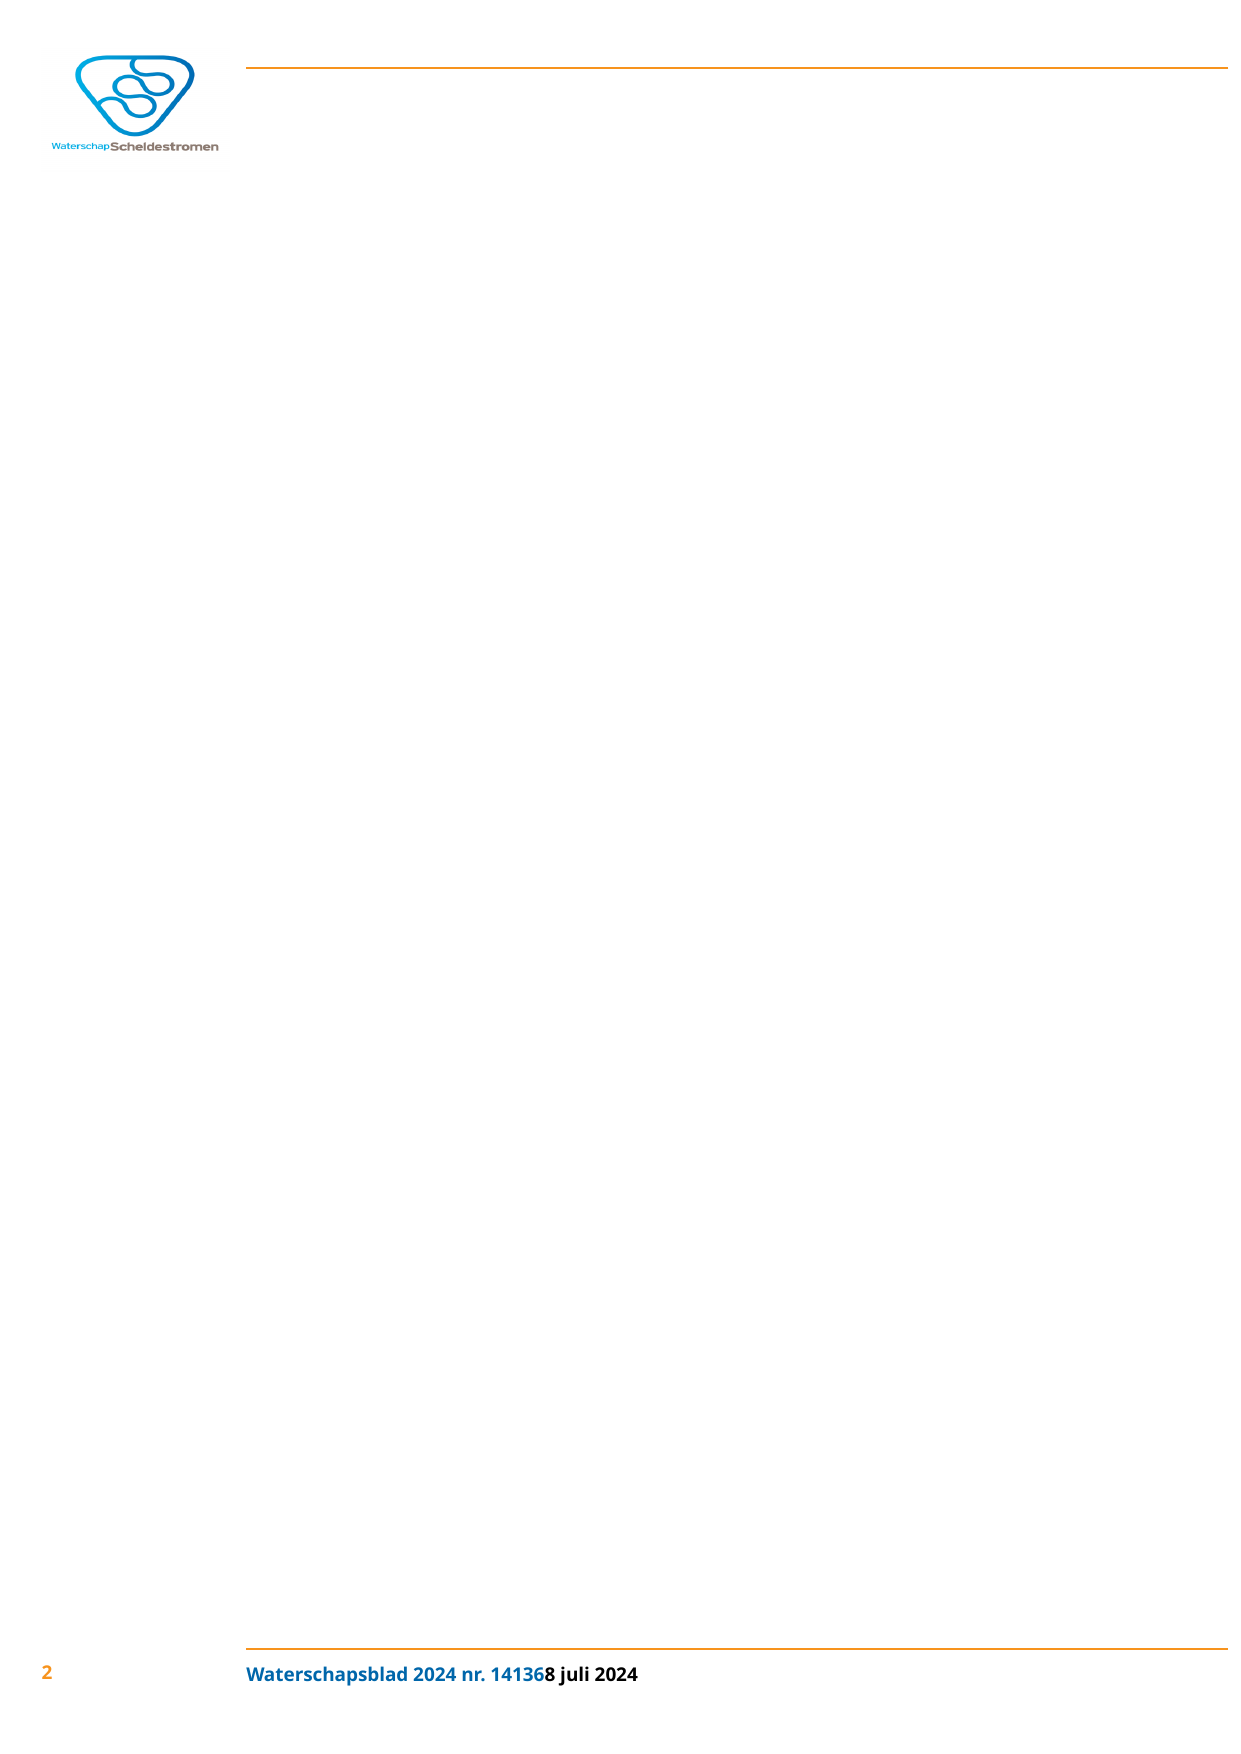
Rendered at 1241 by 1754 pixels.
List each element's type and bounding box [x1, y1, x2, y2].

picture [41, 47, 231, 172]
